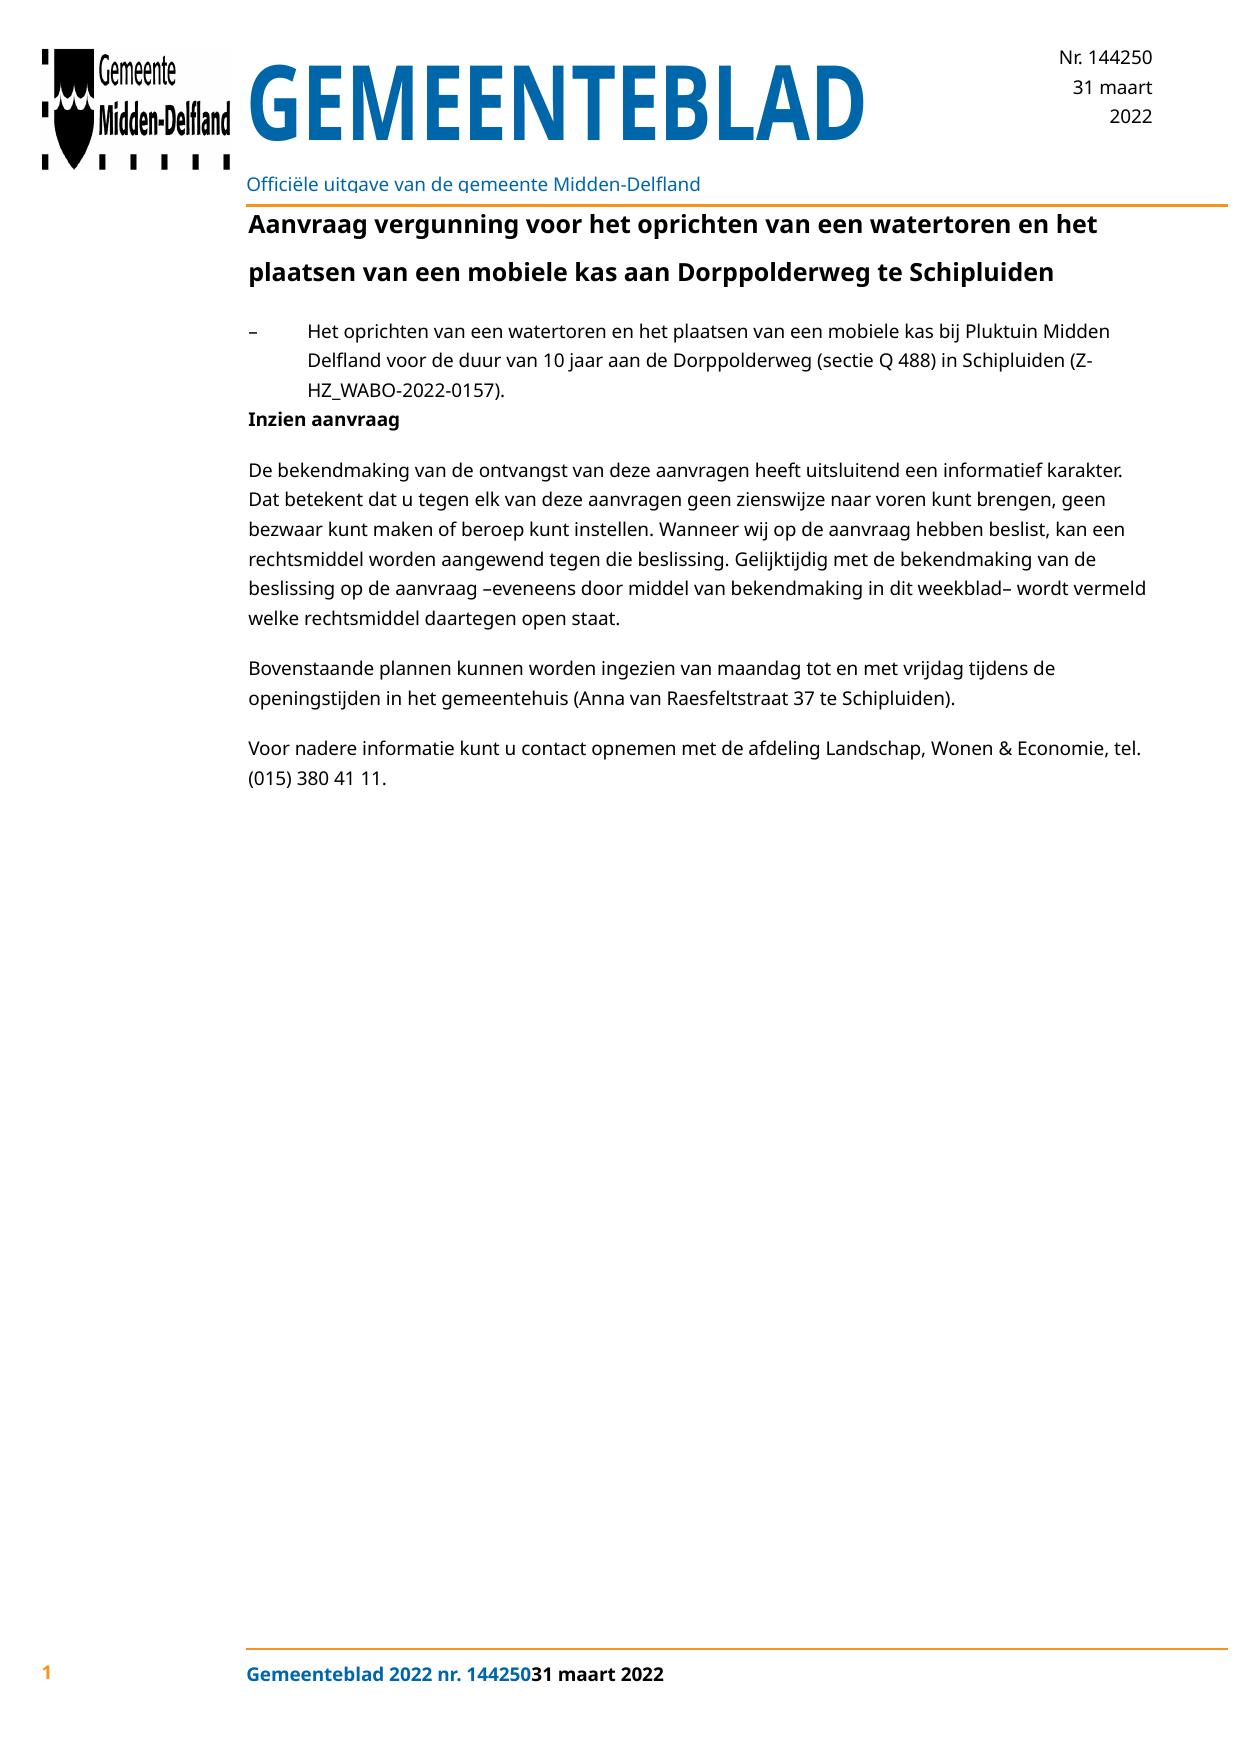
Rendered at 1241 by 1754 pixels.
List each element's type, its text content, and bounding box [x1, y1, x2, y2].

text Voor nadere informatie kunt u contact opnemen met de afdeling Landschap, Wonen & Economie, tel. (015) 380 41 11. [248, 735, 1152, 791]
picture [41, 47, 231, 172]
list Het oprichten van een watertoren en het plaatsen van een mobiele kas bij Pluktuin Midden Delfland voor de duur van 10 jaar aan de Dorppolderweg (sectie Q 488) in Schipluiden (Z-HZ_WABO-2022-0157). [248, 318, 1152, 403]
text Bovenstaande plannen kunnen worden ingezien van maandag tot en met vrijdag tijdens de openingstijden in het gemeentehuis (Anna van Raesfeltstraat 37 te Schipluiden). [248, 655, 1152, 711]
text Aanvraag vergunning voor het oprichten van een watertoren en het plaatsen van een mobiele kas aan Dorppolderweg te Schipluiden [248, 207, 1152, 288]
text De bekendmaking van de ontvangst van deze aanvragen heeft uitsluitend een informatief karakter. Dat betekent dat u tegen elk van deze aanvragen geen zienswijze naar voren kunt brengen, geen bezwaar kunt maken of beroep kunt instellen. Wanneer wij op de aanvraag hebben beslist, kan een rechtsmiddel worden aangewend tegen die beslissing. Gelijktijdig met de bekendmaking van de beslissing op de aanvraag –eveneens door middel van bekendmaking in dit weekblad– wordt vermeld welke rechtsmiddel daartegen open staat. [248, 457, 1152, 631]
text Inzien aanvraag [248, 407, 1152, 432]
